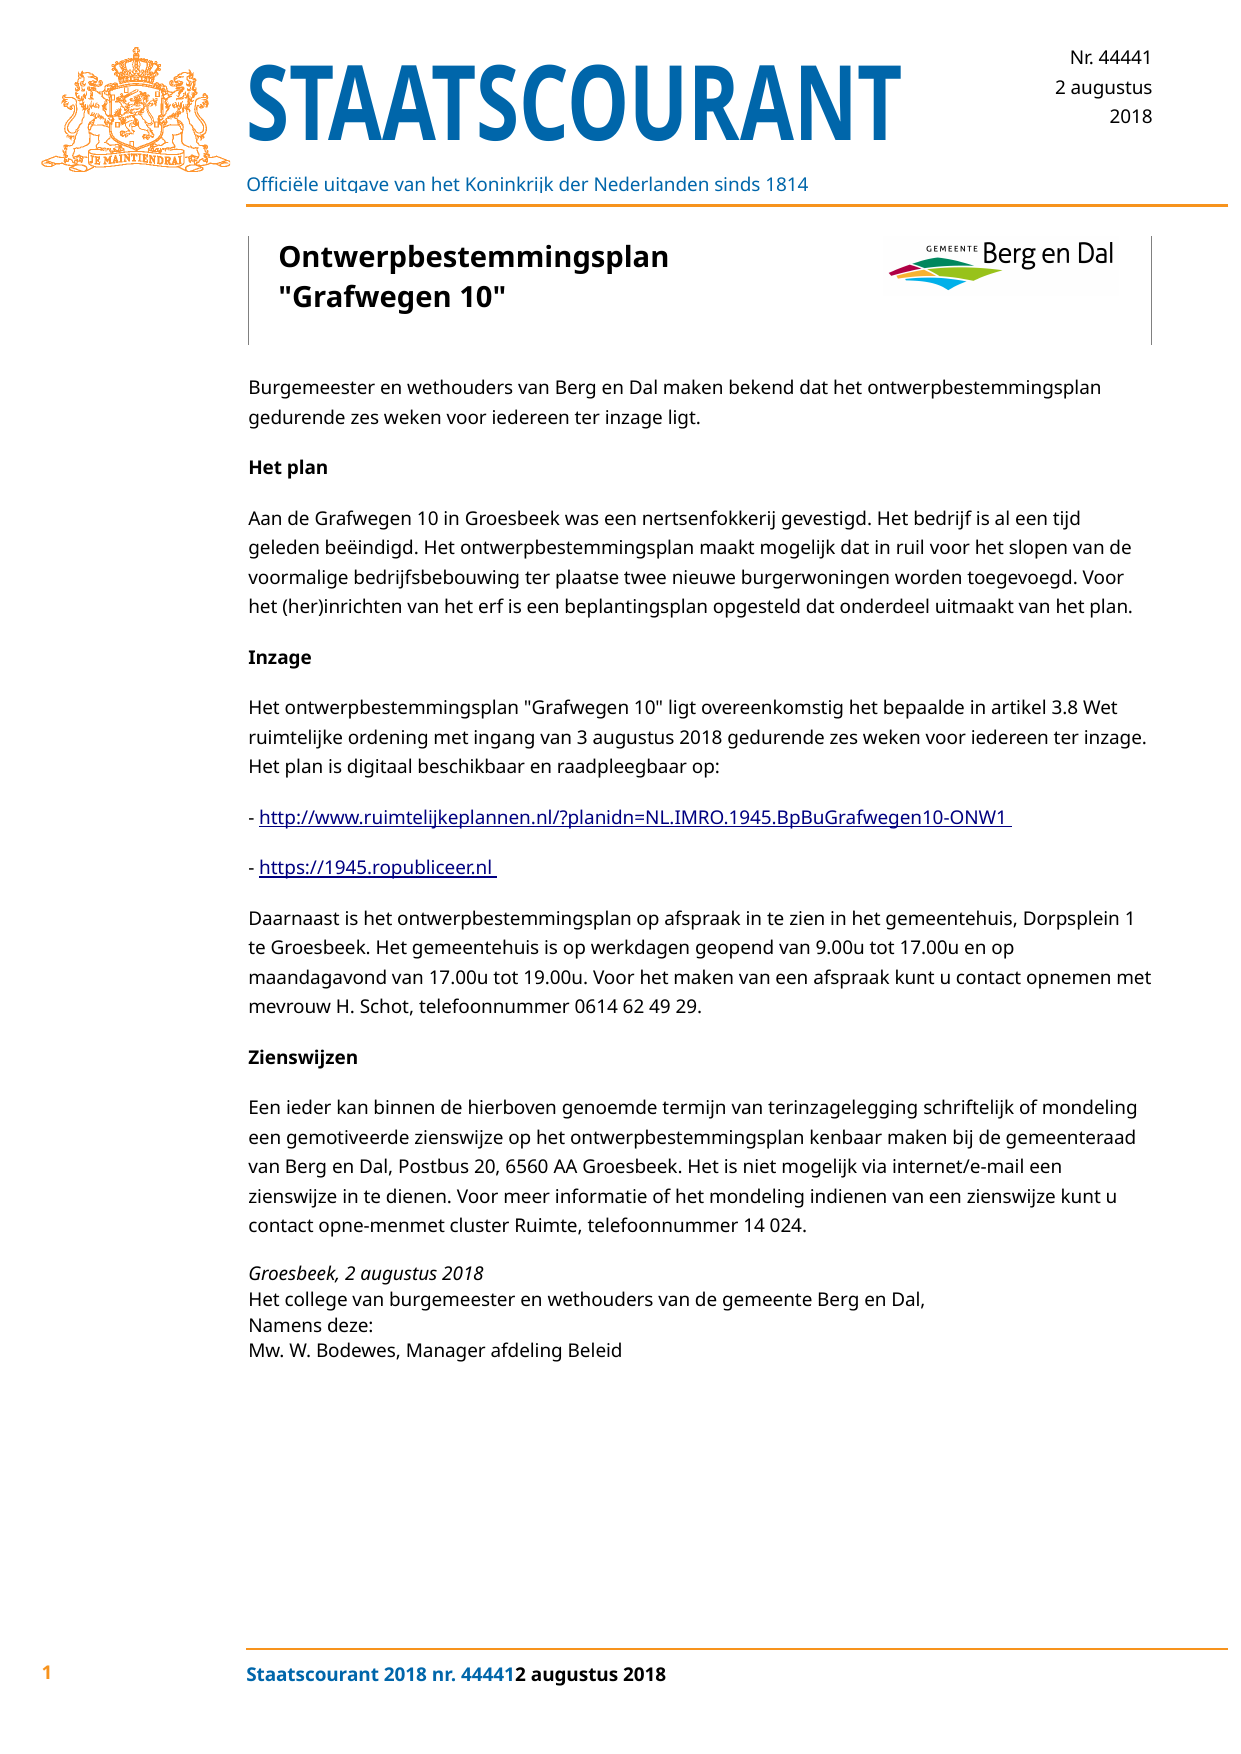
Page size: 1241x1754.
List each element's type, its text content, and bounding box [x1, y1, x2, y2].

text Het plan [248, 454, 1152, 480]
text Mw. W. Bodewes, Manager afdeling Beleid [248, 1338, 1152, 1363]
text Namens deze: [248, 1312, 1152, 1338]
text Aan de Grafwegen 10 in Groesbeek was een nertsenfokkerij gevestigd. Het bedrijf is al een tijd geleden beëindigd. Het ontwerpbestemmingsplan maakt mogelijk dat in ruil voor het slopen van de voormalige bedrijfsbebouwing ter plaatse twee nieuwe burgerwoningen worden toegevoegd. Voor het (her)inrichten van het erf is een beplantingsplan opgesteld dat onderdeel uitmaakt van het plan. [248, 505, 1152, 619]
text - http://www.ruimtelijkeplannen.nl/?planidn=NL.IMRO.1945.BpBuGrafwegen10-ONW1 [248, 804, 1152, 829]
table_header [850, 236, 1151, 345]
text Burgemeester en wethouders van Berg en Dal maken bekend dat het ontwerpbestemmingsplan gedurende zes weken voor iedereen ter inzage ligt. [248, 374, 1152, 429]
picture [41, 47, 231, 172]
text Groesbeek, 2 augustus 2018 [248, 1260, 1152, 1286]
picture [882, 236, 1119, 296]
text Inzage [248, 644, 1152, 669]
text - https://1945.ropubliceer.nl [248, 854, 1152, 880]
text Een ieder kan binnen de hierboven genoemde termijn van terinzagelegging schriftelijk of mondeling een gemotiveerde zienswijze op het ontwerpbestemmingsplan kenbaar maken bij de gemeenteraad van Berg en Dal, Postbus 20, 6560 AA Groesbeek. Het is niet mogelijk via internet/e-mail een zienswijze in te dienen. Voor meer informatie of het mondeling indienen van een zienswijze kunt u contact opne-menmet cluster Ruimte, telefoonnummer 14 024. [248, 1094, 1152, 1238]
text Daarnaast is het ontwerpbestemmingsplan op afspraak in te zien in het gemeentehuis, Dorpsplein 1 te Groesbeek. Het gemeentehuis is op werkdagen geopend van 9.00u tot 17.00u en op maandagavond van 17.00u tot 19.00u. Voor het maken van een afspraak kunt u contact opnemen met mevrouw H. Schot, telefoonnummer 0614 62 49 29. [248, 905, 1152, 1019]
table_header Ontwerpbestemmingsplan "Grafwegen 10" [249, 236, 850, 345]
text Het college van burgemeester en wethouders van de gemeente Berg en Dal, [248, 1286, 1152, 1312]
text Het ontwerpbestemmingsplan "Grafwegen 10" ligt overeenkomstig het bepaalde in artikel 3.8 Wet ruimtelijke ordening met ingang van 3 augustus 2018 gedurende zes weken voor iedereen ter inzage. Het plan is digitaal beschikbaar en raadpleegbaar op: [248, 694, 1152, 779]
text Zienswijzen [248, 1044, 1152, 1069]
